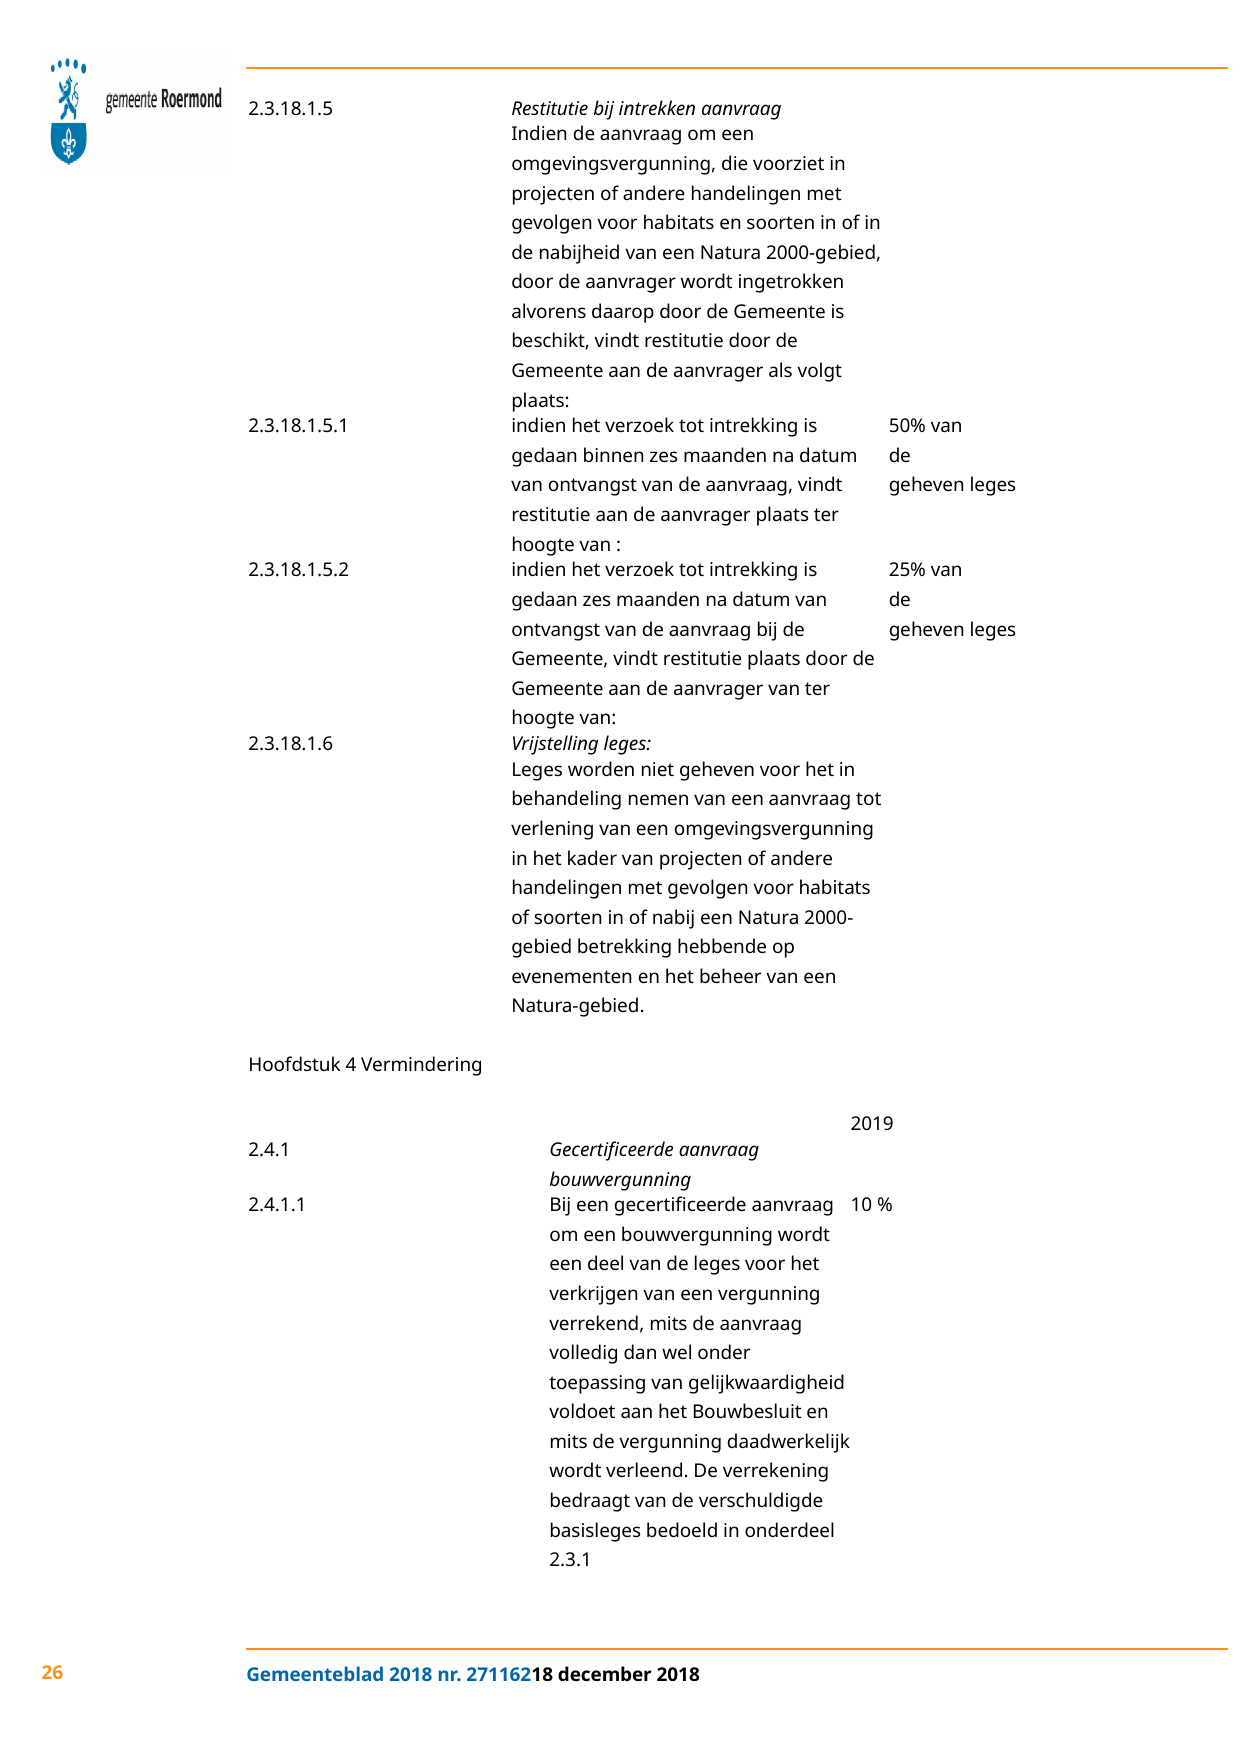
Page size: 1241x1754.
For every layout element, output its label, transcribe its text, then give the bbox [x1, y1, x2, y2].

table_cell [850, 1136, 1152, 1191]
table_header 2019 [850, 1110, 1152, 1136]
table_cell 2.4.1.1 [248, 1191, 549, 1572]
table_cell 2.3.18.1.5 [248, 95, 511, 121]
table_cell 10 % [850, 1191, 1152, 1572]
table_cell 2.4.1 [248, 1136, 549, 1191]
table_cell Vrijstelling leges: [511, 730, 888, 756]
table_header [248, 1110, 549, 1136]
table_cell Leges worden niet geheven voor het in behandeling nemen van een aanvraag tot verlening van een omgevingsvergunning in het kader van projecten of andere handelingen met gevolgen voor habitats of soorten in of nabij een Natura 2000-gebied betrekking hebbende op evenementen en het beheer van een Natura-gebied. [511, 756, 888, 1018]
table_cell [889, 121, 1152, 412]
table_cell Indien de aanvraag om een omgevingsvergunning, die voorziet in projecten of andere handelingen met gevolgen voor habitats en soorten in of in de nabijheid van een Natura 2000-gebied, door de aanvrager wordt ingetrokken alvorens daarop door de Gemeente is beschikt, vindt restitutie door de Gemeente aan de aanvrager als volgt plaats: [511, 121, 888, 412]
table_cell [248, 756, 511, 1018]
table_cell 50% van de geheven leges [889, 413, 1152, 557]
table_cell 2.3.18.1.6 [248, 730, 511, 756]
table_cell 2.3.18.1.5.1 [248, 413, 511, 557]
picture [41, 47, 231, 172]
table_cell indien het verzoek tot intrekking is gedaan binnen zes maanden na datum van ontvangst van de aanvraag, vindt restitutie aan de aanvrager plaats ter hoogte van : [511, 413, 888, 557]
table_cell [889, 95, 1152, 121]
table_header [549, 1110, 850, 1136]
table_cell [889, 756, 1152, 1018]
table_cell Restitutie bij intrekken aanvraag [511, 95, 888, 121]
table_cell [248, 121, 511, 412]
table_cell 25% van de geheven leges [889, 557, 1152, 730]
table_cell [889, 730, 1152, 756]
table_cell Bij een gecertificeerde aanvraag om een bouwvergunning wordt een deel van de leges voor het verkrijgen van een vergunning verrekend, mits de aanvraag volledig dan wel onder toepassing van gelijkwaardigheid voldoet aan het Bouwbesluit en mits de vergunning daadwerkelijk wordt verleend. De verrekening bedraagt van de verschuldigde basisleges bedoeld in onderdeel 2.3.1 [549, 1191, 850, 1572]
table_cell 2.3.18.1.5.2 [248, 557, 511, 730]
table_cell Gecertificeerde aanvraag bouwvergunning [549, 1136, 850, 1191]
table_cell indien het verzoek tot intrekking is gedaan zes maanden na datum van ontvangst van de aanvraag bij de Gemeente, vindt restitutie plaats door de Gemeente aan de aanvrager van ter hoogte van: [511, 557, 888, 730]
text Hoofdstuk 4 Vermindering [248, 1051, 1152, 1077]
